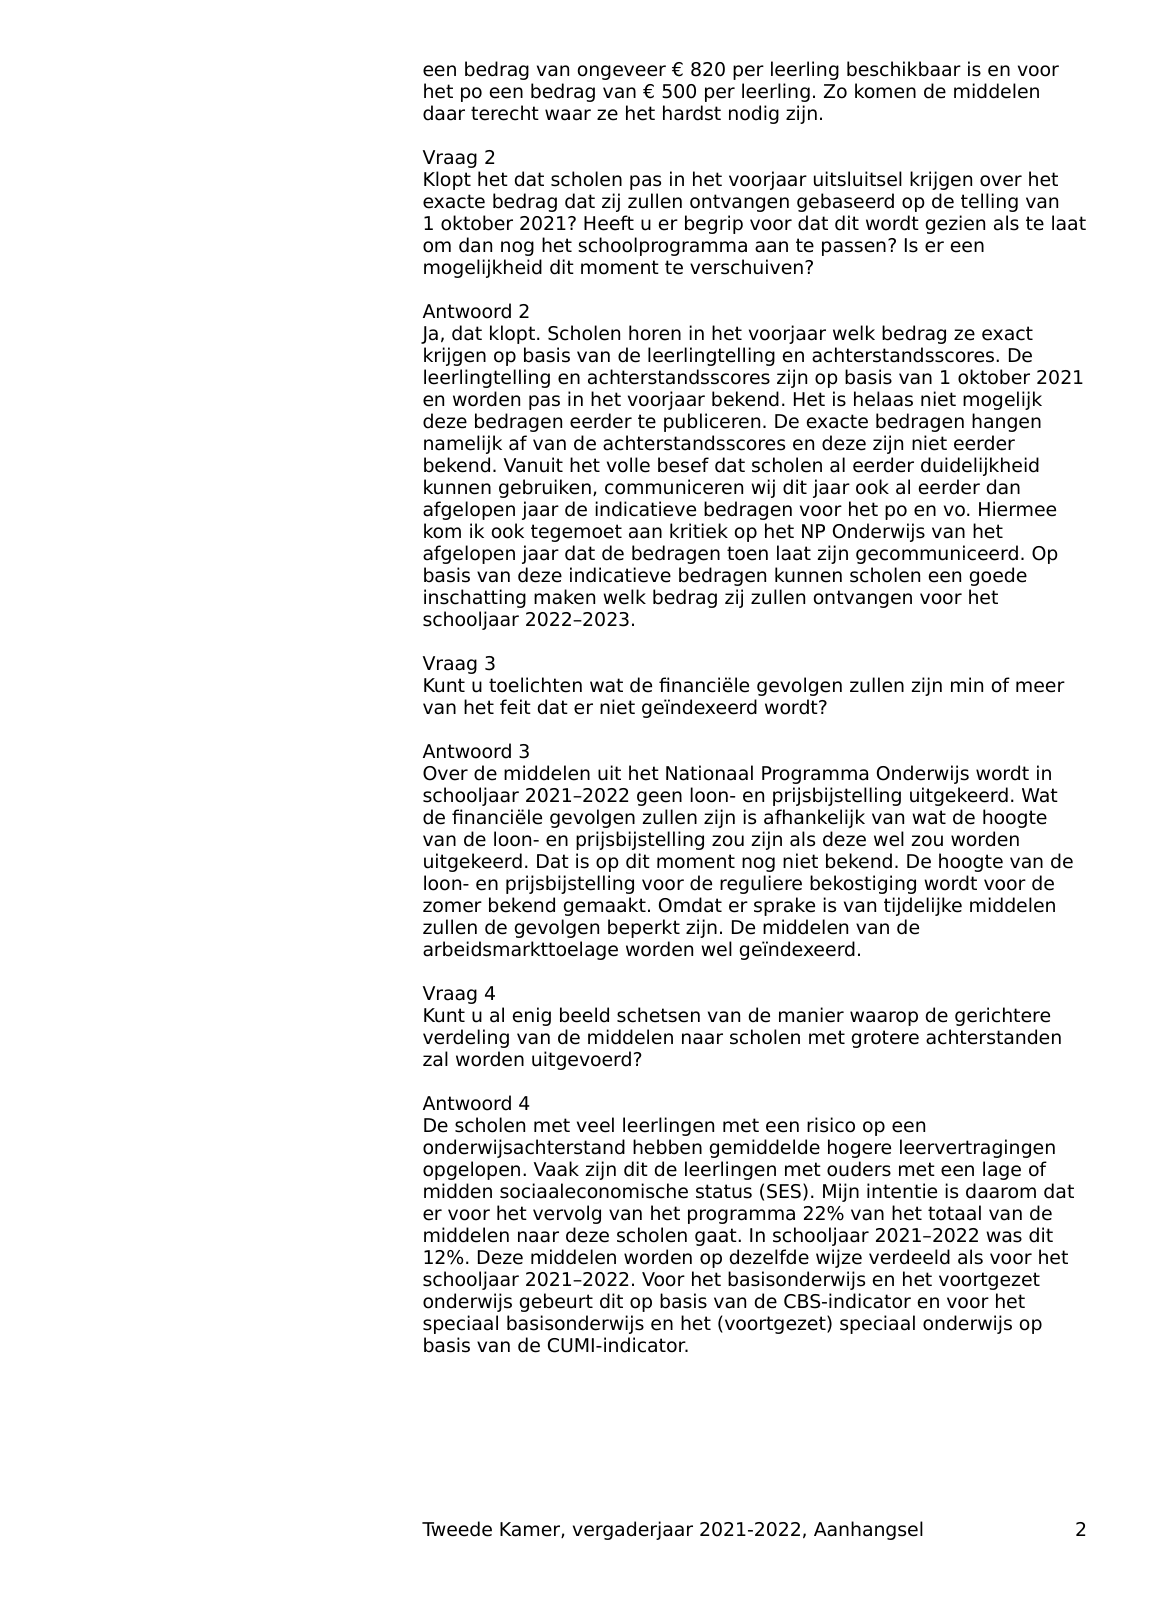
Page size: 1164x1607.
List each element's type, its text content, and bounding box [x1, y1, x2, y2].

text Kunt u al enig beeld schetsen van de manier waarop de gerichtere verdeling van de middelen naar scholen met grotere achterstanden zal worden uitgevoerd? [422, 1005, 1087, 1071]
text Antwoord 3 [422, 741, 1087, 763]
text Over de middelen uit het Nationaal Programma Onderwijs wordt in schooljaar 2021–2022 geen loon- en prijsbijstelling uitgekeerd. Wat de financiële gevolgen zullen zijn is afhankelijk van wat de hoogte van de loon- en prijsbijstelling zou zijn als deze wel zou worden uitgekeerd. Dat is op dit moment nog niet bekend. De hoogte van de loon- en prijsbijstelling voor de reguliere bekostiging wordt voor de zomer bekend gemaakt. Omdat er sprake is van tijdelijke middelen zullen de gevolgen beperkt zijn. De middelen van de arbeidsmarkttoelage worden wel geïndexeerd. [422, 763, 1087, 961]
text Antwoord 2 [422, 301, 1087, 323]
text De scholen met veel leerlingen met een risico op een onderwijsachterstand hebben gemiddelde hogere leervertragingen opgelopen. Vaak zijn dit de leerlingen met ouders met een lage of midden sociaaleconomische status (SES). Mijn intentie is daarom dat er voor het vervolg van het programma 22% van het totaal van de middelen naar deze scholen gaat. In schooljaar 2021–2022 was dit 12%. Deze middelen worden op dezelfde wijze verdeeld als voor het schooljaar 2021–2022. Voor het basisonderwijs en het voortgezet onderwijs gebeurt dit op basis van de CBS-indicator en voor het speciaal basisonderwijs en het (voortgezet) speciaal onderwijs op basis van de CUMI-indicator. [422, 1115, 1087, 1357]
text Klopt het dat scholen pas in het voorjaar uitsluitsel krijgen over het exacte bedrag dat zij zullen ontvangen gebaseerd op de telling van 1 oktober 2021? Heeft u er begrip voor dat dit wordt gezien als te laat om dan nog het schoolprogramma aan te passen? Is er een mogelijkheid dit moment te verschuiven? [422, 169, 1087, 279]
text Vraag 3 [422, 653, 1087, 675]
text Vraag 2 [422, 147, 1087, 169]
text Kunt u toelichten wat de financiële gevolgen zullen zijn min of meer van het feit dat er niet geïndexeerd wordt? [422, 675, 1087, 719]
text Antwoord 4 [422, 1093, 1087, 1115]
text Vraag 4 [422, 983, 1087, 1005]
text een bedrag van ongeveer € 820 per leerling beschikbaar is en voor het po een bedrag van € 500 per leerling. Zo komen de middelen daar terecht waar ze het hardst nodig zijn. [422, 59, 1087, 125]
text Ja, dat klopt. Scholen horen in het voorjaar welk bedrag ze exact krijgen op basis van de leerlingtelling en achterstandsscores. De leerlingtelling en achterstandsscores zijn op basis van 1 oktober 2021 en worden pas in het voorjaar bekend. Het is helaas niet mogelijk deze bedragen eerder te publiceren. De exacte bedragen hangen namelijk af van de achterstandsscores en deze zijn niet eerder bekend. Vanuit het volle besef dat scholen al eerder duidelijkheid kunnen gebruiken, communiceren wij dit jaar ook al eerder dan afgelopen jaar de indicatieve bedragen voor het po en vo. Hiermee kom ik ook tegemoet aan kritiek op het NP Onderwijs van het afgelopen jaar dat de bedragen toen laat zijn gecommuniceerd. Op basis van deze indicatieve bedragen kunnen scholen een goede inschatting maken welk bedrag zij zullen ontvangen voor het schooljaar 2022–2023. [422, 323, 1087, 631]
